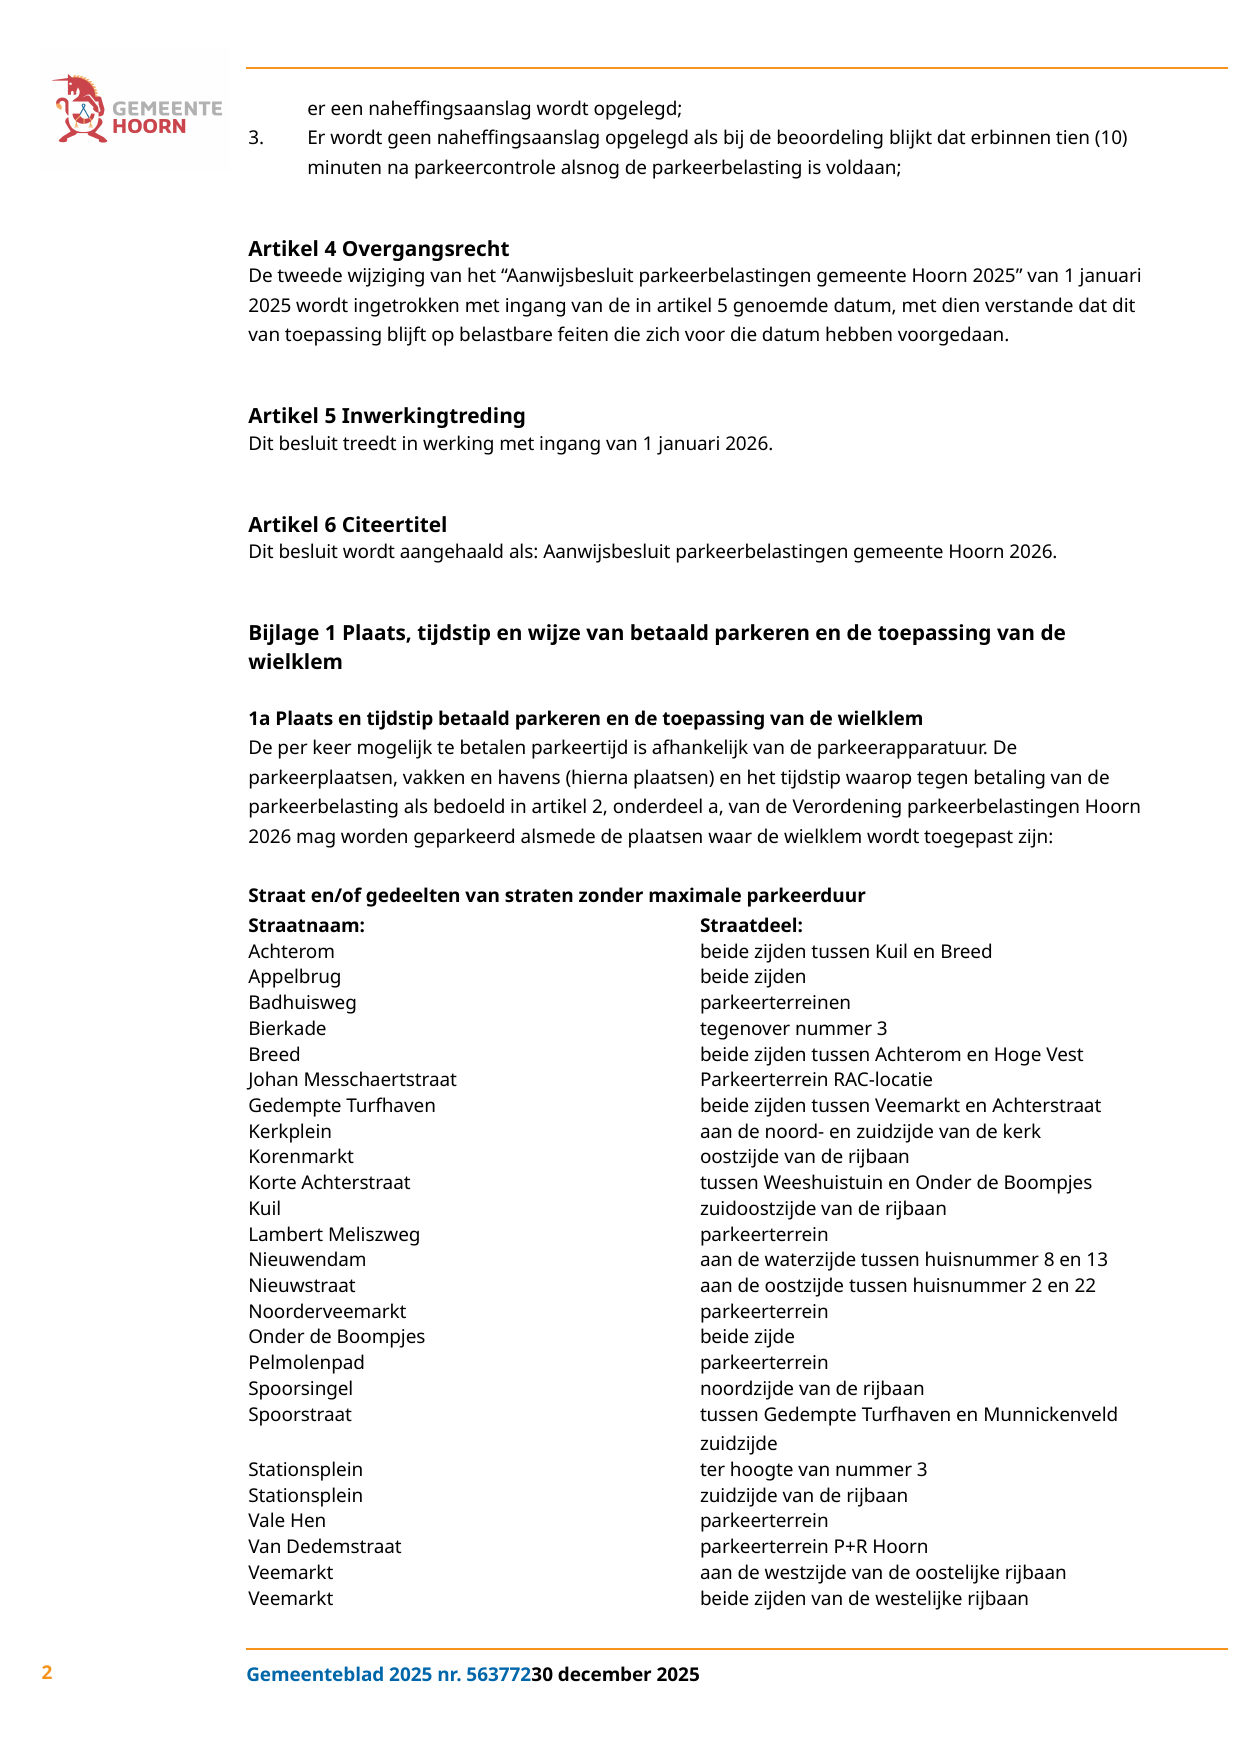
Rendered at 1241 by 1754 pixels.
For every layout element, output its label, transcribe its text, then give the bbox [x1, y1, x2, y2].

table_cell Achterom [248, 938, 700, 963]
table_cell Breed [248, 1041, 700, 1066]
table_cell Kuil [248, 1195, 700, 1221]
text Straat en/of gedeelten van straten zonder maximale parkeerduur [248, 882, 1152, 908]
table_cell Van Dedemstraat [248, 1534, 700, 1559]
table_cell Nieuwstraat [248, 1272, 700, 1298]
text Dit besluit wordt aangehaald als: Aanwijsbesluit parkeerbelastingen gemeente Hoorn 2026. [248, 538, 1152, 564]
table_cell Bierkade [248, 1015, 700, 1041]
table_cell Spoorsingel [248, 1375, 700, 1401]
list Er wordt geen naheffingsaanslag opgelegd als bij de beoordeling blijkt dat erbinnen tien (10) minuten na parkeercontrole alsnog de parkeerbelasting is voldaan; [248, 124, 1152, 180]
table_cell Onder de Boompjes [248, 1324, 700, 1349]
table_cell noordzijde van de rijbaan [700, 1375, 1152, 1401]
table_cell parkeerterreinen [700, 989, 1152, 1015]
picture [41, 47, 231, 172]
table_cell aan de waterzijde tussen huisnummer 8 en 13 [700, 1247, 1152, 1272]
table_cell beide zijden [700, 964, 1152, 989]
text Bijlage 1 Plaats, tijdstip en wijze van betaald parkeren en de toepassing van de wielklem [248, 618, 1152, 675]
table_cell aan de westzijde van de oostelijke rijbaan [700, 1559, 1152, 1585]
table_cell parkeerterrein [700, 1298, 1152, 1324]
table_cell aan de noord- en zuidzijde van de kerk [700, 1118, 1152, 1144]
table_header Straatnaam: [248, 912, 700, 938]
table_cell parkeerterrein [700, 1350, 1152, 1375]
table_cell Lambert Meliszweg [248, 1221, 700, 1247]
table_cell zuidoostzijde van de rijbaan [700, 1195, 1152, 1221]
table_cell Johan Messchaertstraat [248, 1066, 700, 1092]
table_cell parkeerterrein [700, 1508, 1152, 1533]
table_cell Korte Achterstraat [248, 1169, 700, 1195]
table_cell Pelmolenpad [248, 1350, 700, 1375]
text 1a Plaats en tijdstip betaald parkeren en de toepassing van de wielklem [248, 705, 1152, 731]
table_cell parkeerterrein P+R Hoorn [700, 1534, 1152, 1559]
table_cell beide zijden tussen Veemarkt en Achterstraat [700, 1092, 1152, 1118]
table_cell aan de oostzijde tussen huisnummer 2 en 22 [700, 1272, 1152, 1298]
text De tweede wijziging van het “Aanwijsbesluit parkeerbelastingen gemeente Hoorn 2025” van 1 januari 2025 wordt ingetrokken met ingang van de in artikel 5 genoemde datum, met dien verstande dat dit van toepassing blijft op belastbare feiten die zich voor die datum hebben voorgedaan. [248, 262, 1152, 347]
table_cell Parkeerterrein RAC-locatie [700, 1066, 1152, 1092]
table_cell Korenmarkt [248, 1144, 700, 1169]
table_cell ter hoogte van nummer 3 [700, 1456, 1152, 1482]
table_cell Spoorstraat [248, 1401, 700, 1456]
table_cell Stationsplein [248, 1482, 700, 1508]
table_cell tussen Gedempte Turfhaven en Munnickenveld zuidzijde [700, 1401, 1152, 1456]
text Dit besluit treedt in werking met ingang van 1 januari 2026. [248, 430, 1152, 456]
table_cell Veemarkt [248, 1559, 700, 1585]
text Artikel 4 Overgangsrecht [248, 234, 1152, 262]
table_cell beide zijden tussen Kuil en Breed [700, 938, 1152, 963]
table_cell Veemarkt [248, 1585, 700, 1611]
text De per keer mogelijk te betalen parkeertijd is afhankelijk van de parkeerapparatuur. De parkeerplaatsen, vakken en havens (hierna plaatsen) en het tijdstip waarop tegen betaling van de parkeerbelasting als bedoeld in artikel 2, onderdeel a, van de Verordening parkeerbelastingen Hoorn 2026 mag worden geparkeerd alsmede de plaatsen waar de wielklem wordt toegepast zijn: [248, 734, 1152, 849]
table_cell beide zijden tussen Achterom en Hoge Vest [700, 1041, 1152, 1066]
table_cell beide zijde [700, 1324, 1152, 1349]
table_header Straatdeel: [700, 912, 1152, 938]
list er een naheffingsaanslag wordt opgelegd; [248, 95, 1152, 121]
table_cell Vale Hen [248, 1508, 700, 1533]
table_cell Stationsplein [248, 1456, 700, 1482]
table_cell beide zijden van de westelijke rijbaan [700, 1585, 1152, 1611]
text Artikel 6 Citeertitel [248, 510, 1152, 538]
table_cell Noorderveemarkt [248, 1298, 700, 1324]
text Artikel 5 Inwerkingtreding [248, 402, 1152, 430]
table_cell zuidzijde van de rijbaan [700, 1482, 1152, 1508]
table_cell Gedempte Turfhaven [248, 1092, 700, 1118]
table_cell Kerkplein [248, 1118, 700, 1144]
table_cell parkeerterrein [700, 1221, 1152, 1247]
table_cell oostzijde van de rijbaan [700, 1144, 1152, 1169]
table_cell tegenover nummer 3 [700, 1015, 1152, 1041]
table_cell Appelbrug [248, 964, 700, 989]
table_cell Nieuwendam [248, 1247, 700, 1272]
table_cell Badhuisweg [248, 989, 700, 1015]
table_cell tussen Weeshuistuin en Onder de Boompjes [700, 1169, 1152, 1195]
